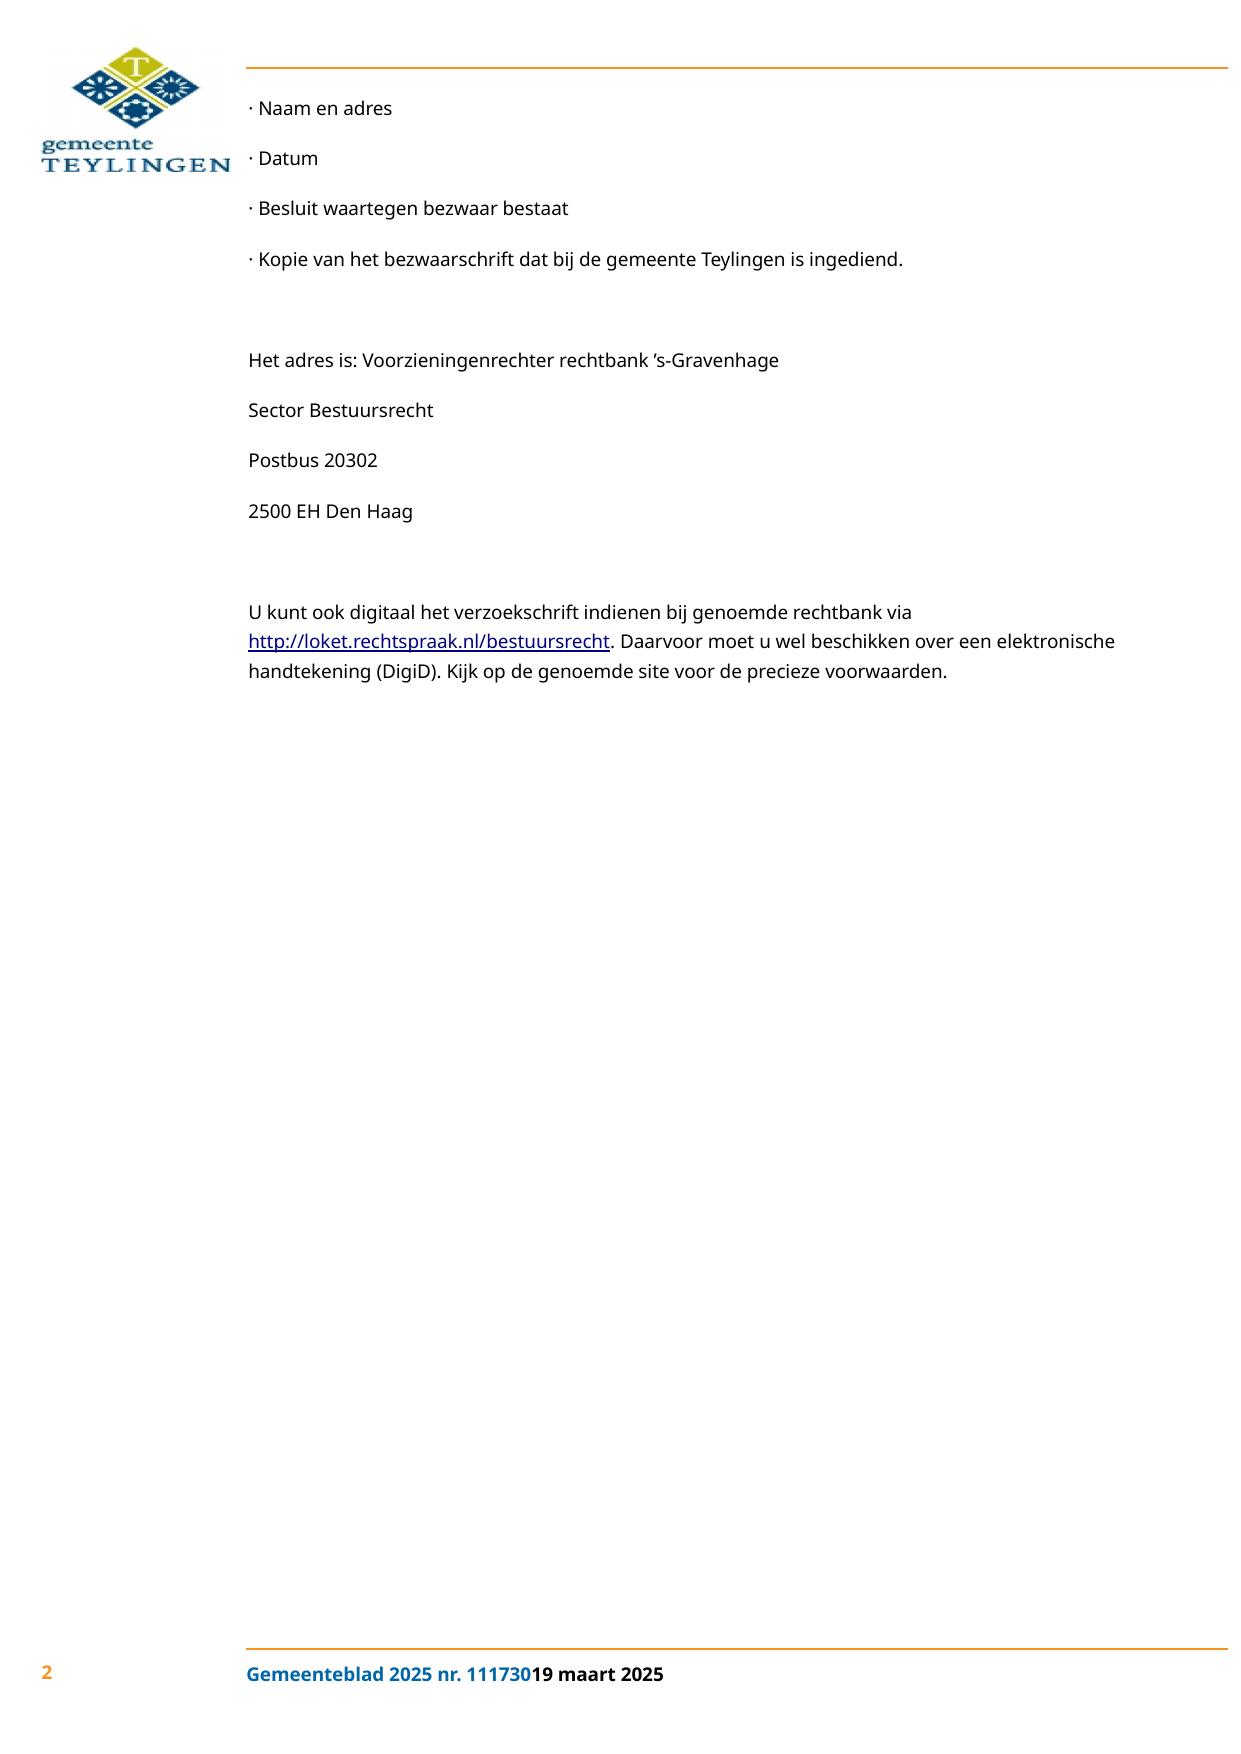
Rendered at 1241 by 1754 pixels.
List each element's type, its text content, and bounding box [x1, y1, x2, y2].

text 2500 EH Den Haag [248, 498, 1152, 524]
text Postbus 20302 [248, 448, 1152, 473]
text U kunt ook digitaal het verzoekschrift indienen bij genoemde rechtbank via http://loket.rechtspraak.nl/bestuursrecht. Daarvoor moet u wel beschikken over een elektronische handtekening (DigiD). Kijk op de genoemde site voor de precieze voorwaarden. [248, 599, 1152, 684]
picture [41, 47, 231, 172]
text Sector Bestuursrecht [248, 397, 1152, 423]
text · Kopie van het bezwaarschrift dat bij de gemeente Teylingen is ingediend. [248, 246, 1152, 272]
text · Besluit waartegen bezwaar bestaat [248, 196, 1152, 221]
text · Datum [248, 145, 1152, 171]
text · Naam en adres [248, 95, 1152, 121]
text Het adres is: Voorzieningenrechter rechtbank ’s-Gravenhage [248, 347, 1152, 373]
